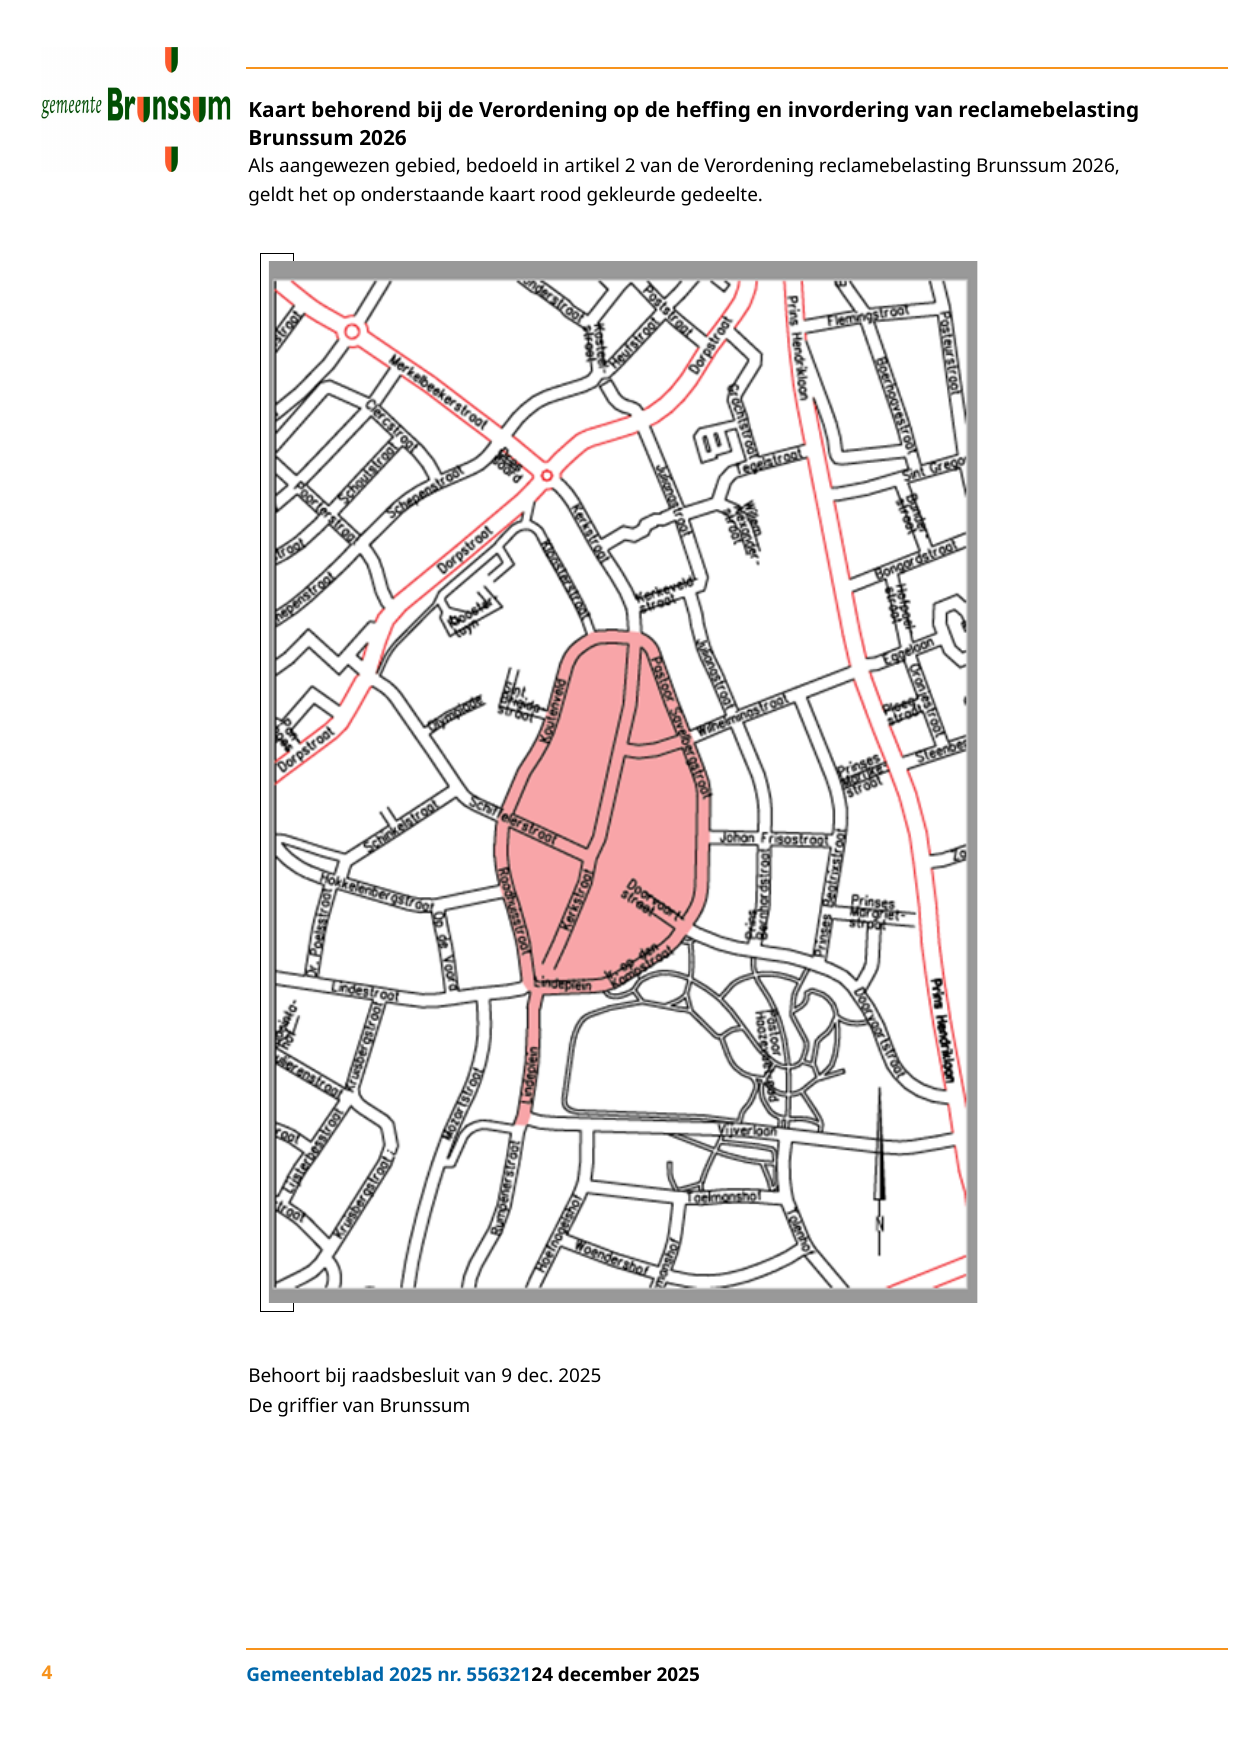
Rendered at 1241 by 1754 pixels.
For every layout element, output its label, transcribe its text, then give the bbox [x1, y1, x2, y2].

text Behoort bij raadsbesluit van 9 dec. 2025 [248, 1362, 1152, 1388]
text De griffier van Brunssum [248, 1392, 1152, 1418]
picture [268, 261, 978, 1303]
text Als aangewezen gebied, bedoeld in artikel 2 van de Verordening reclamebelasting Brunssum 2026, geldt het op onderstaande kaart rood gekleurde gedeelte. [248, 152, 1152, 207]
picture [41, 47, 231, 172]
text Kaart behorend bij de Verordening op de heffing en invordering van reclamebelasting Brunssum 2026 [248, 95, 1152, 152]
